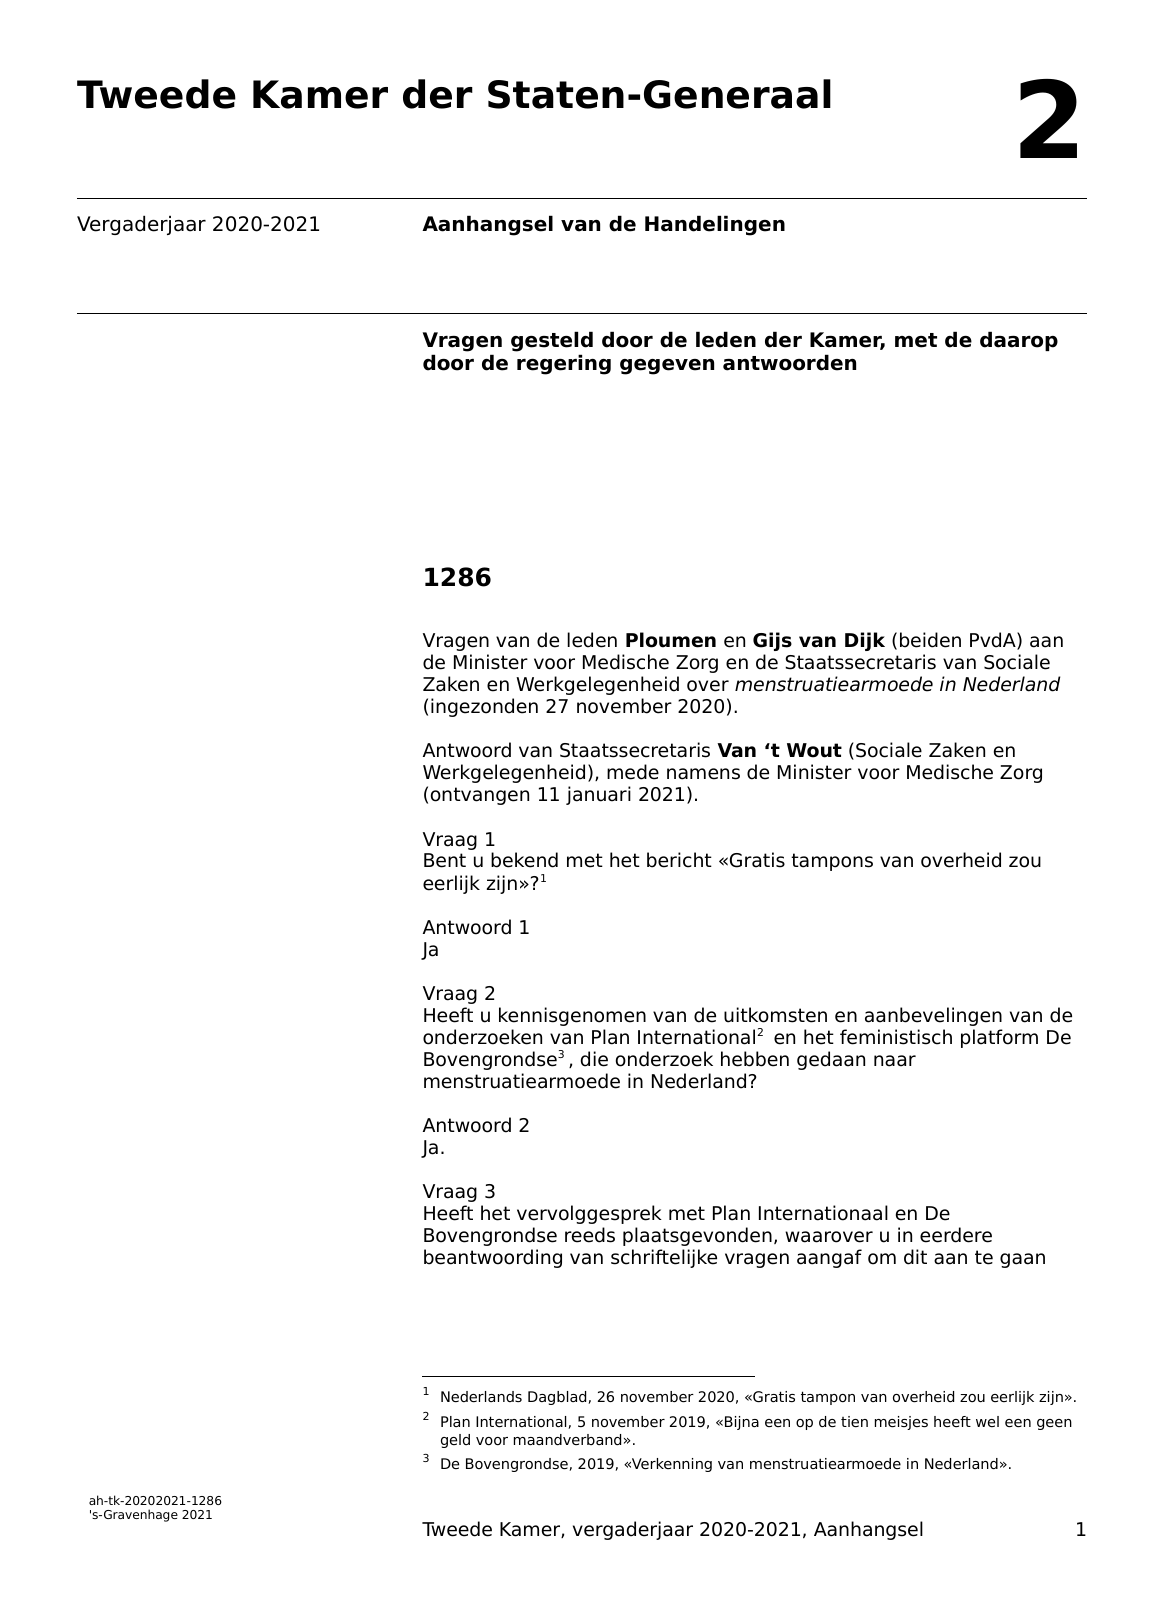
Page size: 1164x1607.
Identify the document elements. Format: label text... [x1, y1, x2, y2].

text Heeft het vervolggesprek met Plan Internationaal en De Bovengrondse reeds plaatsgevonden, waarover u in eerdere beantwoording van schriftelijke vragen aangaf om dit aan te gaan [422, 1203, 1087, 1269]
text ah-tk-20202021-1286 [88, 1494, 323, 1508]
text Antwoord van Staatssecretaris Van ‘t Wout (Sociale Zaken en Werkgelegenheid), mede namens de Minister voor Medische Zorg (ontvangen 11 januari 2021). [422, 740, 1087, 806]
table_cell Vragen gesteld door de leden der Kamer, met de daarop door de regering gegeven antwoorden [422, 314, 1087, 375]
table_header 2 [886, 59, 1087, 198]
text Antwoord 1 [422, 917, 1087, 938]
text Nederlands Dagblad, 26 november 2020, «Gratis tampon van overheid zou eerlijk zijn». [422, 1385, 1087, 1407]
text Vraag 2 [422, 983, 1087, 1005]
text Bent u bekend met het bericht «Gratis tampons van overheid zou eerlijk zijn»? [422, 850, 1087, 894]
text Heeft u kennisgenomen van de uitkomsten en aanbevelingen van de onderzoeken van Plan International en het feministisch platform De Bovengrondse, die onderzoek hebben gedaan naar menstruatiearmoede in Nederland? [422, 1005, 1087, 1093]
table_cell [77, 314, 422, 375]
table_cell Vergaderjaar 2020-2021 [77, 199, 422, 313]
text Ja [422, 938, 1087, 961]
text Ja. [422, 1137, 1087, 1159]
text Vraag 1 [422, 828, 1087, 850]
text Antwoord 2 [422, 1115, 1087, 1137]
text Plan International, 5 november 2019, «Bijna een op de tien meisjes heeft wel een geen geld voor maandverband». [422, 1410, 1087, 1449]
text Vragen van de leden Ploumen en Gijs van Dijk (beiden PvdA) aan de Minister voor Medische Zorg en de Staatssecretaris van Sociale Zaken en Werkgelegenheid over menstruatiearmoede in Nederland (ingezonden 27 november 2020). [422, 630, 1087, 718]
table_cell Aanhangsel van de Handelingen [422, 199, 1087, 313]
text 1286 [422, 563, 1087, 592]
text Vraag 3 [422, 1181, 1087, 1203]
text De Bovengrondse, 2019, «Verkenning van menstruatiearmoede in Nederland». [422, 1452, 1087, 1474]
text 's-Gravenhage 2021 [88, 1508, 323, 1522]
table_header Tweede Kamer der Staten-Generaal [77, 59, 886, 198]
